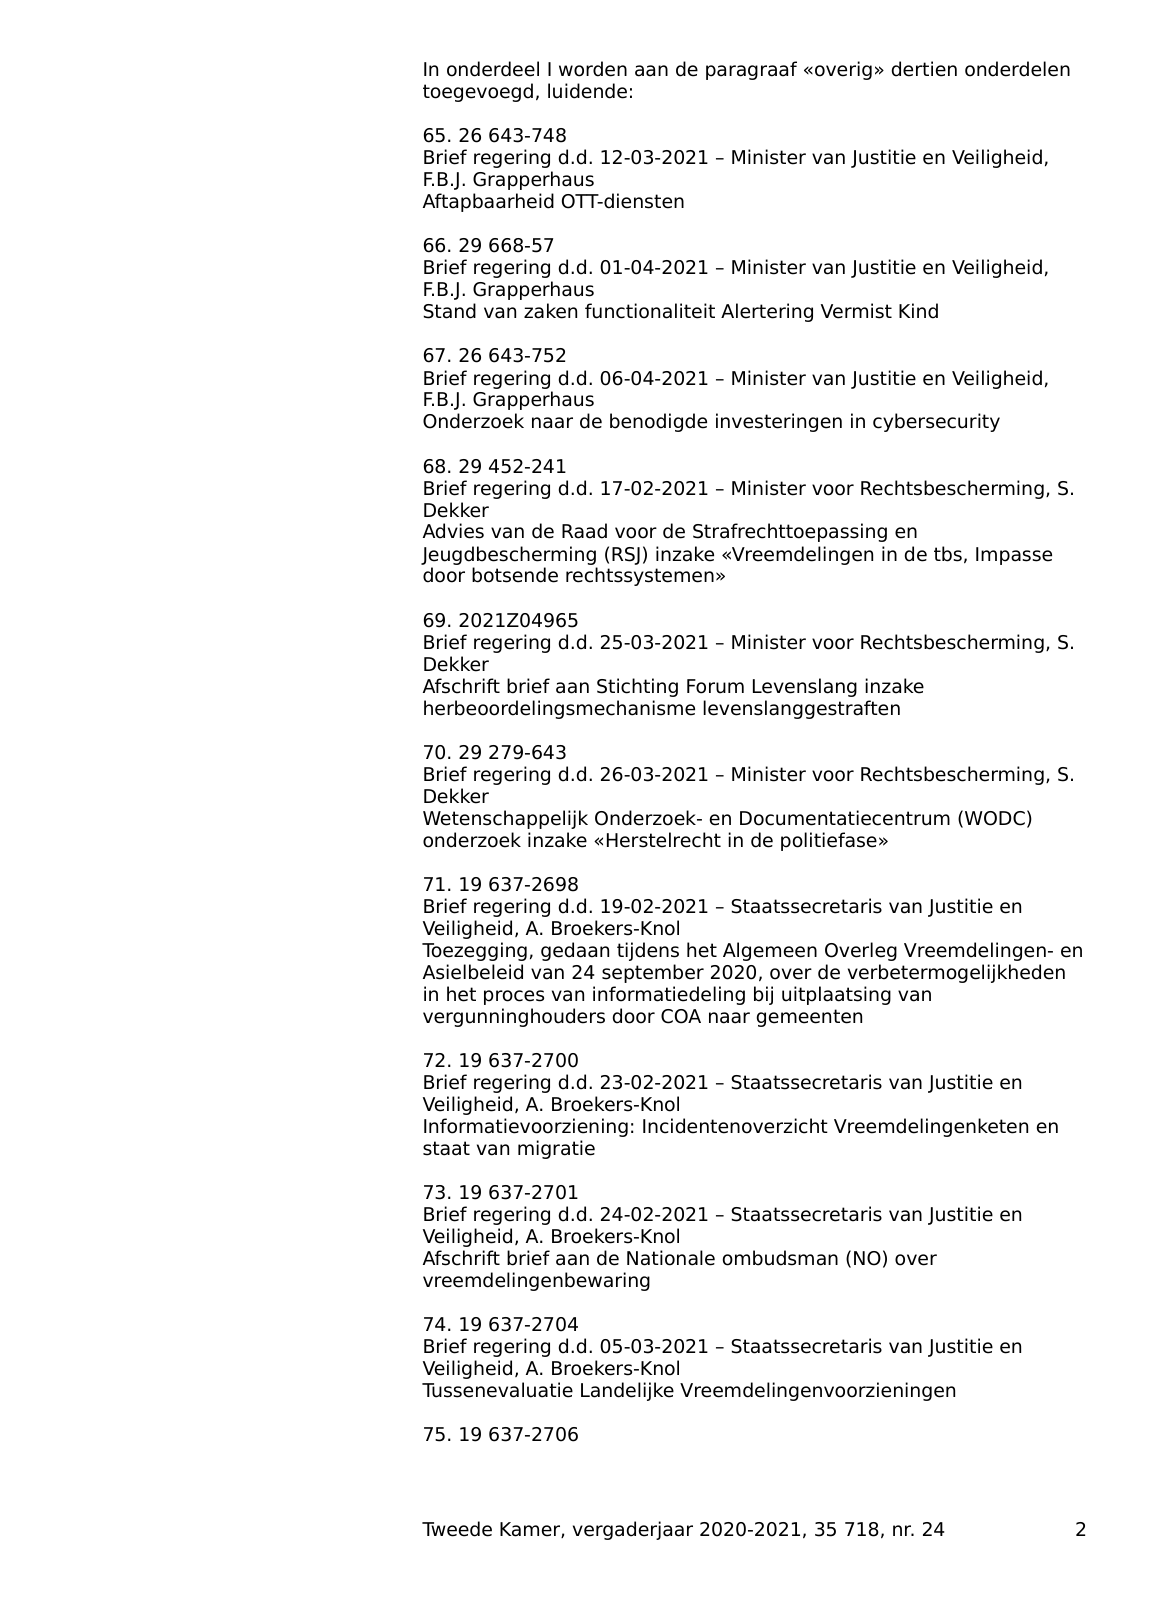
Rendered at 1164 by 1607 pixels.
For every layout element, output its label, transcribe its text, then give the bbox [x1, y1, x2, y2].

text Onderzoek naar de benodigde investeringen in cybersecurity [422, 411, 1087, 433]
text Stand van zaken functionaliteit Alertering Vermist Kind [422, 301, 1087, 323]
text Brief regering d.d. 19-02-2021 – Staatssecretaris van Justitie en Veiligheid, A. Broekers-Knol [422, 896, 1087, 940]
text Afschrift brief aan Stichting Forum Levenslang inzake herbeoordelingsmechanisme levenslanggestraften [422, 676, 1087, 719]
text Brief regering d.d. 23-02-2021 – Staatssecretaris van Justitie en Veiligheid, A. Broekers-Knol [422, 1072, 1087, 1116]
text Aftapbaarheid OTT-diensten [422, 191, 1087, 213]
text Brief regering d.d. 26-03-2021 – Minister voor Rechtsbescherming, S. Dekker [422, 764, 1087, 808]
text 74. 19 637-2704 [422, 1314, 1087, 1336]
text 73. 19 637-2701 [422, 1182, 1087, 1204]
text 65. 26 643-748 [422, 125, 1087, 147]
text Afschrift brief aan de Nationale ombudsman (NO) over vreemdelingenbewaring [422, 1248, 1087, 1292]
text 69. 2021Z04965 [422, 609, 1087, 632]
text Brief regering d.d. 01-04-2021 – Minister van Justitie en Veiligheid, F.B.J. Grapperhaus [422, 257, 1087, 301]
text Brief regering d.d. 24-02-2021 – Staatssecretaris van Justitie en Veiligheid, A. Broekers-Knol [422, 1204, 1087, 1248]
text 68. 29 452-241 [422, 456, 1087, 477]
text Brief regering d.d. 12-03-2021 – Minister van Justitie en Veiligheid, F.B.J. Grapperhaus [422, 147, 1087, 191]
text Brief regering d.d. 17-02-2021 – Minister voor Rechtsbescherming, S. Dekker [422, 477, 1087, 521]
text Brief regering d.d. 05-03-2021 – Staatssecretaris van Justitie en Veiligheid, A. Broekers-Knol [422, 1336, 1087, 1380]
text 67. 26 643-752 [422, 345, 1087, 367]
text 71. 19 637-2698 [422, 874, 1087, 896]
text Brief regering d.d. 25-03-2021 – Minister voor Rechtsbescherming, S. Dekker [422, 632, 1087, 676]
text Toezegging, gedaan tijdens het Algemeen Overleg Vreemdelingen- en Asielbeleid van 24 september 2020, over de verbetermogelijkheden in het proces van informatiedeling bij uitplaatsing van vergunninghouders door COA naar gemeenten [422, 940, 1087, 1028]
text In onderdeel I worden aan de paragraaf «overig» dertien onderdelen toegevoegd, luidende: [422, 59, 1087, 103]
text Wetenschappelijk Onderzoek- en Documentatiecentrum (WODC) onderzoek inzake «Herstelrecht in de politiefase» [422, 808, 1087, 852]
text 75. 19 637-2706 [422, 1424, 1087, 1446]
text Tussenevaluatie Landelijke Vreemdelingenvoorzieningen [422, 1380, 1087, 1402]
text 66. 29 668-57 [422, 235, 1087, 257]
text Advies van de Raad voor de Strafrechttoepassing en Jeugdbescherming (RSJ) inzake «Vreemdelingen in de tbs, Impasse door botsende rechtssystemen» [422, 521, 1087, 587]
text Brief regering d.d. 06-04-2021 – Minister van Justitie en Veiligheid, F.B.J. Grapperhaus [422, 367, 1087, 411]
text 70. 29 279-643 [422, 742, 1087, 764]
text Informatievoorziening: Incidentenoverzicht Vreemdelingenketen en staat van migratie [422, 1116, 1087, 1160]
text 72. 19 637-2700 [422, 1050, 1087, 1072]
